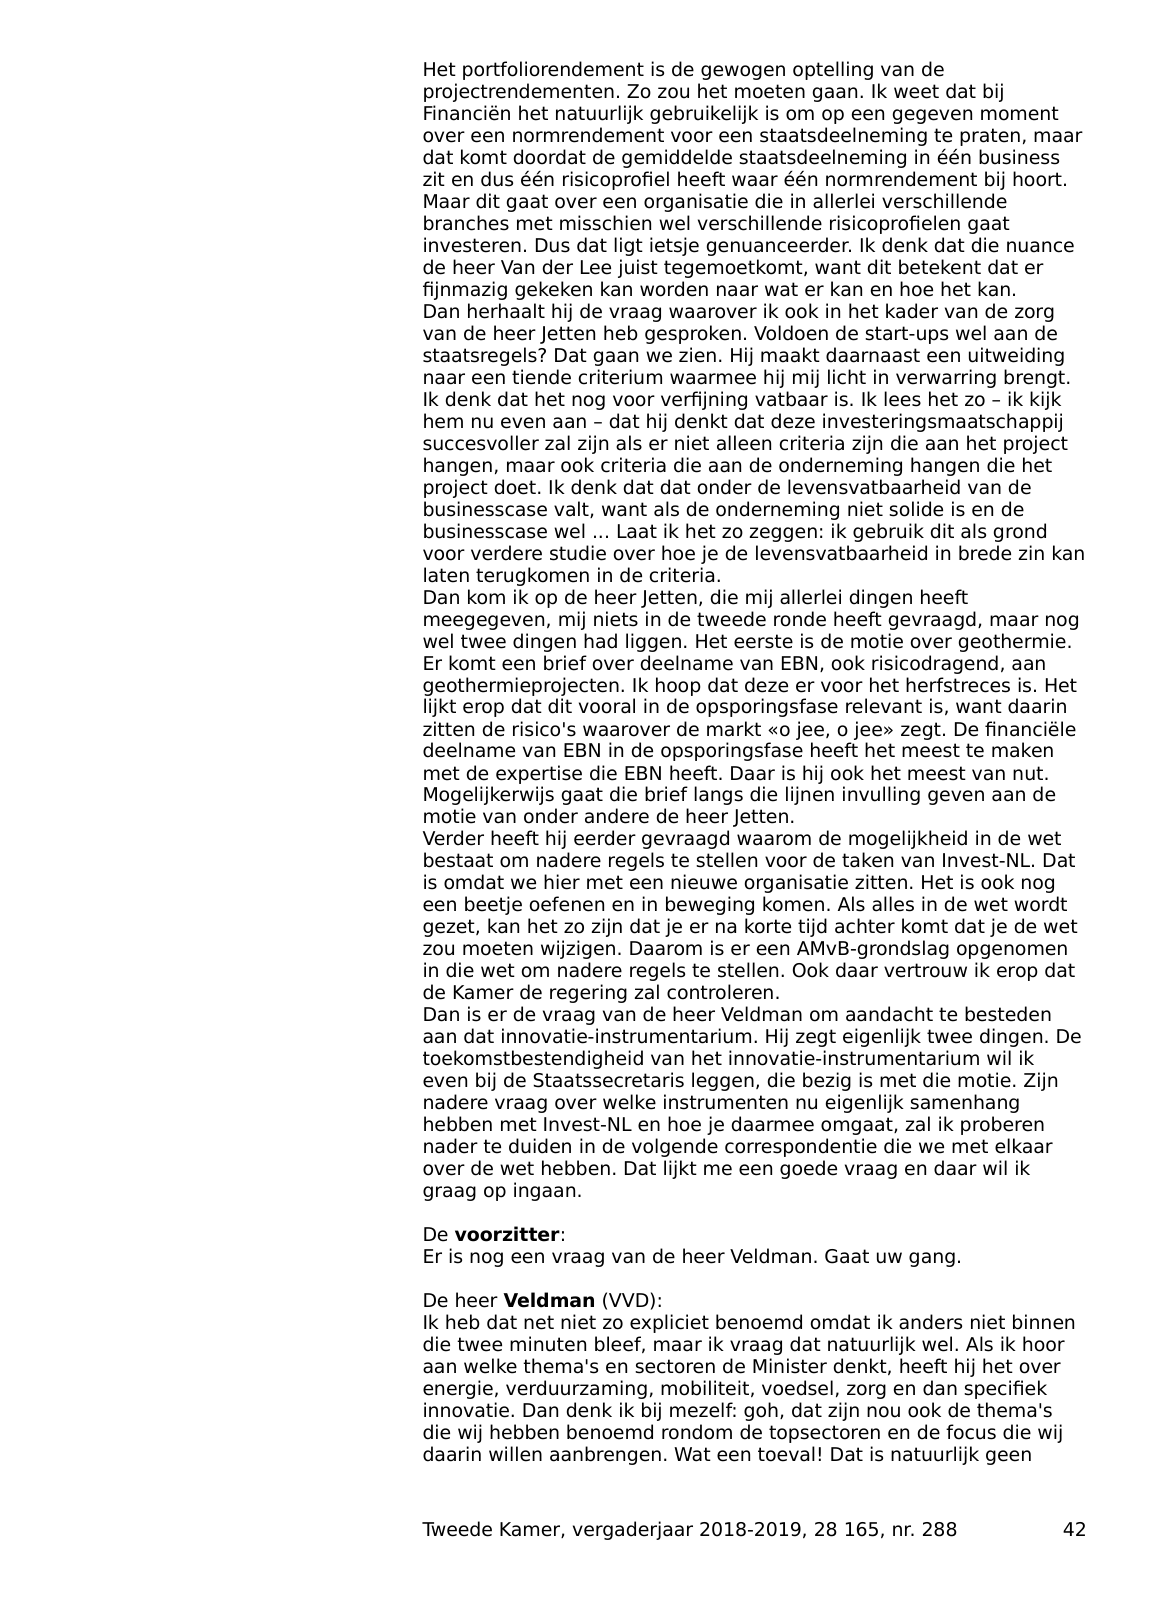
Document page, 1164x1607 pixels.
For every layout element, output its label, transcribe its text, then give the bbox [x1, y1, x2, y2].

text Verder heeft hij eerder gevraagd waarom de mogelijkheid in de wet bestaat om nadere regels te stellen voor de taken van Invest-NL. Dat is omdat we hier met een nieuwe organisatie zitten. Het is ook nog een beetje oefenen en in beweging komen. Als alles in de wet wordt gezet, kan het zo zijn dat je er na korte tijd achter komt dat je de wet zou moeten wijzigen. Daarom is er een AMvB-grondslag opgenomen in die wet om nadere regels te stellen. Ook daar vertrouw ik erop dat de Kamer de regering zal controleren. [422, 828, 1087, 1004]
text De voorzitter: [422, 1224, 1087, 1246]
text De heer Veldman (VVD): [422, 1290, 1087, 1312]
text Ik heb dat net niet zo expliciet benoemd omdat ik anders niet binnen die twee minuten bleef, maar ik vraag dat natuurlijk wel. Als ik hoor aan welke thema's en sectoren de Minister denkt, heeft hij het over energie, verduurzaming, mobiliteit, voedsel, zorg en dan specifiek innovatie. Dan denk ik bij mezelf: goh, dat zijn nou ook de thema's die wij hebben benoemd rondom de topsectoren en de focus die wij daarin willen aanbrengen. Wat een toeval! Dat is natuurlijk geen [422, 1312, 1087, 1466]
text Dan is er de vraag van de heer Veldman om aandacht te besteden aan dat innovatie-instrumentarium. Hij zegt eigenlijk twee dingen. De toekomstbestendigheid van het innovatie-instrumentarium wil ik even bij de Staatssecretaris leggen, die bezig is met die motie. Zijn nadere vraag over welke instrumenten nu eigenlijk samenhang hebben met Invest-NL en hoe je daarmee omgaat, zal ik proberen nader te duiden in de volgende correspondentie die we met elkaar over de wet hebben. Dat lijkt me een goede vraag en daar wil ik graag op ingaan. [422, 1004, 1087, 1202]
text Het portfoliorendement is de gewogen optelling van de projectrendementen. Zo zou het moeten gaan. Ik weet dat bij Financiën het natuurlijk gebruikelijk is om op een gegeven moment over een normrendement voor een staatsdeelneming te praten, maar dat komt doordat de gemiddelde staatsdeelneming in één business zit en dus één risicoprofiel heeft waar één normrendement bij hoort. Maar dit gaat over een organisatie die in allerlei verschillende branches met misschien wel verschillende risicoprofielen gaat investeren. Dus dat ligt ietsje genuanceerder. Ik denk dat die nuance de heer Van der Lee juist tegemoetkomt, want dit betekent dat er fijnmazig gekeken kan worden naar wat er kan en hoe het kan. [422, 59, 1087, 301]
text Er is nog een vraag van de heer Veldman. Gaat uw gang. [422, 1246, 1087, 1268]
text Dan herhaalt hij de vraag waarover ik ook in het kader van de zorg van de heer Jetten heb gesproken. Voldoen de start-ups wel aan de staatsregels? Dat gaan we zien. Hij maakt daarnaast een uitweiding naar een tiende criterium waarmee hij mij licht in verwarring brengt. Ik denk dat het nog voor verfijning vatbaar is. Ik lees het zo – ik kijk hem nu even aan – dat hij denkt dat deze investeringsmaatschappij succesvoller zal zijn als er niet alleen criteria zijn die aan het project hangen, maar ook criteria die aan de onderneming hangen die het project doet. Ik denk dat dat onder de levensvatbaarheid van de businesscase valt, want als de onderneming niet solide is en de businesscase wel ... Laat ik het zo zeggen: ik gebruik dit als grond voor verdere studie over hoe je de levensvatbaarheid in brede zin kan laten terugkomen in de criteria. [422, 301, 1087, 587]
text Dan kom ik op de heer Jetten, die mij allerlei dingen heeft meegegeven, mij niets in de tweede ronde heeft gevraagd, maar nog wel twee dingen had liggen. Het eerste is de motie over geothermie. Er komt een brief over deelname van EBN, ook risicodragend, aan geothermieprojecten. Ik hoop dat deze er voor het herfstreces is. Het lijkt erop dat dit vooral in de opsporingsfase relevant is, want daarin zitten de risico's waarover de markt «o jee, o jee» zegt. De financiële deelname van EBN in de opsporingsfase heeft het meest te maken met de expertise die EBN heeft. Daar is hij ook het meest van nut. Mogelijkerwijs gaat die brief langs die lijnen invulling geven aan de motie van onder andere de heer Jetten. [422, 587, 1087, 828]
